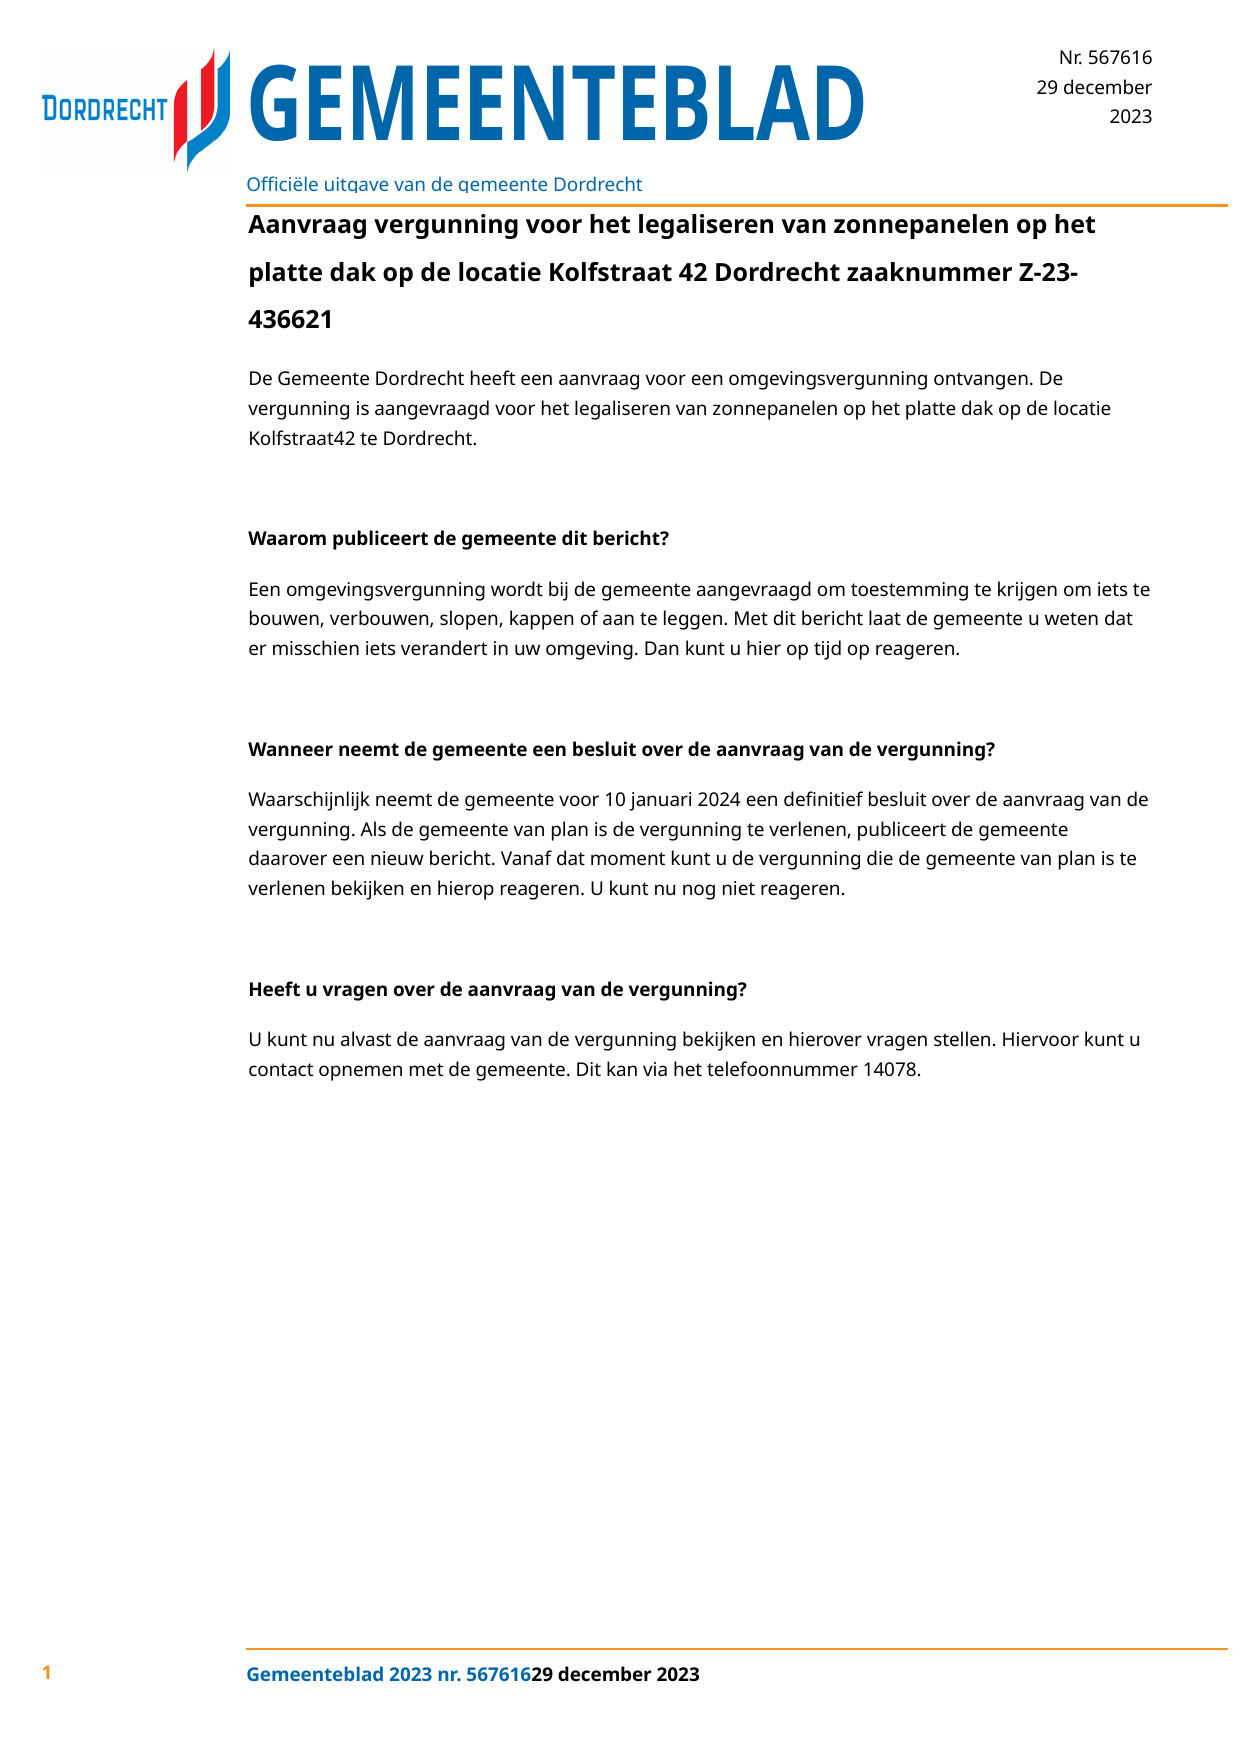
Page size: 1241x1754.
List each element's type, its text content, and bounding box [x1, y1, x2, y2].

text Wanneer neemt de gemeente een besluit over de aanvraag van de vergunning? [248, 736, 1152, 762]
text U kunt nu alvast de aanvraag van de vergunning bekijken en hierover vragen stellen. Hiervoor kunt u contact opnemen met de gemeente. Dit kan via het telefoonnummer 14078. [248, 1026, 1152, 1082]
text Waarom publiceert de gemeente dit bericht? [248, 526, 1152, 551]
text Waarschijnlijk neemt de gemeente voor 10 januari 2024 een definitief besluit over de aanvraag van de vergunning. Als de gemeente van plan is de vergunning te verlenen, publiceert de gemeente daarover een nieuw bericht. Vanaf dat moment kunt u de vergunning die de gemeente van plan is te verlenen bekijken en hierop reageren. U kunt nu nog niet reageren. [248, 786, 1152, 901]
text Een omgevingsvergunning wordt bij de gemeente aangevraagd om toestemming te krijgen om iets te bouwen, verbouwen, slopen, kappen of aan te leggen. Met dit bericht laat de gemeente u weten dat er misschien iets verandert in uw omgeving. Dan kunt u hier op tijd op reageren. [248, 576, 1152, 661]
picture [41, 47, 231, 172]
text Aanvraag vergunning voor het legaliseren van zonnepanelen op het platte dak op de locatie Kolfstraat 42 Dordrecht zaaknummer Z-23-436621 [248, 207, 1152, 336]
text De Gemeente Dordrecht heeft een aanvraag voor een omgevingsvergunning ontvangen. De vergunning is aangevraagd voor het legaliseren van zonnepanelen op het platte dak op de locatie Kolfstraat42 te Dordrecht. [248, 366, 1152, 450]
text Heeft u vragen over de aanvraag van de vergunning? [248, 976, 1152, 1002]
